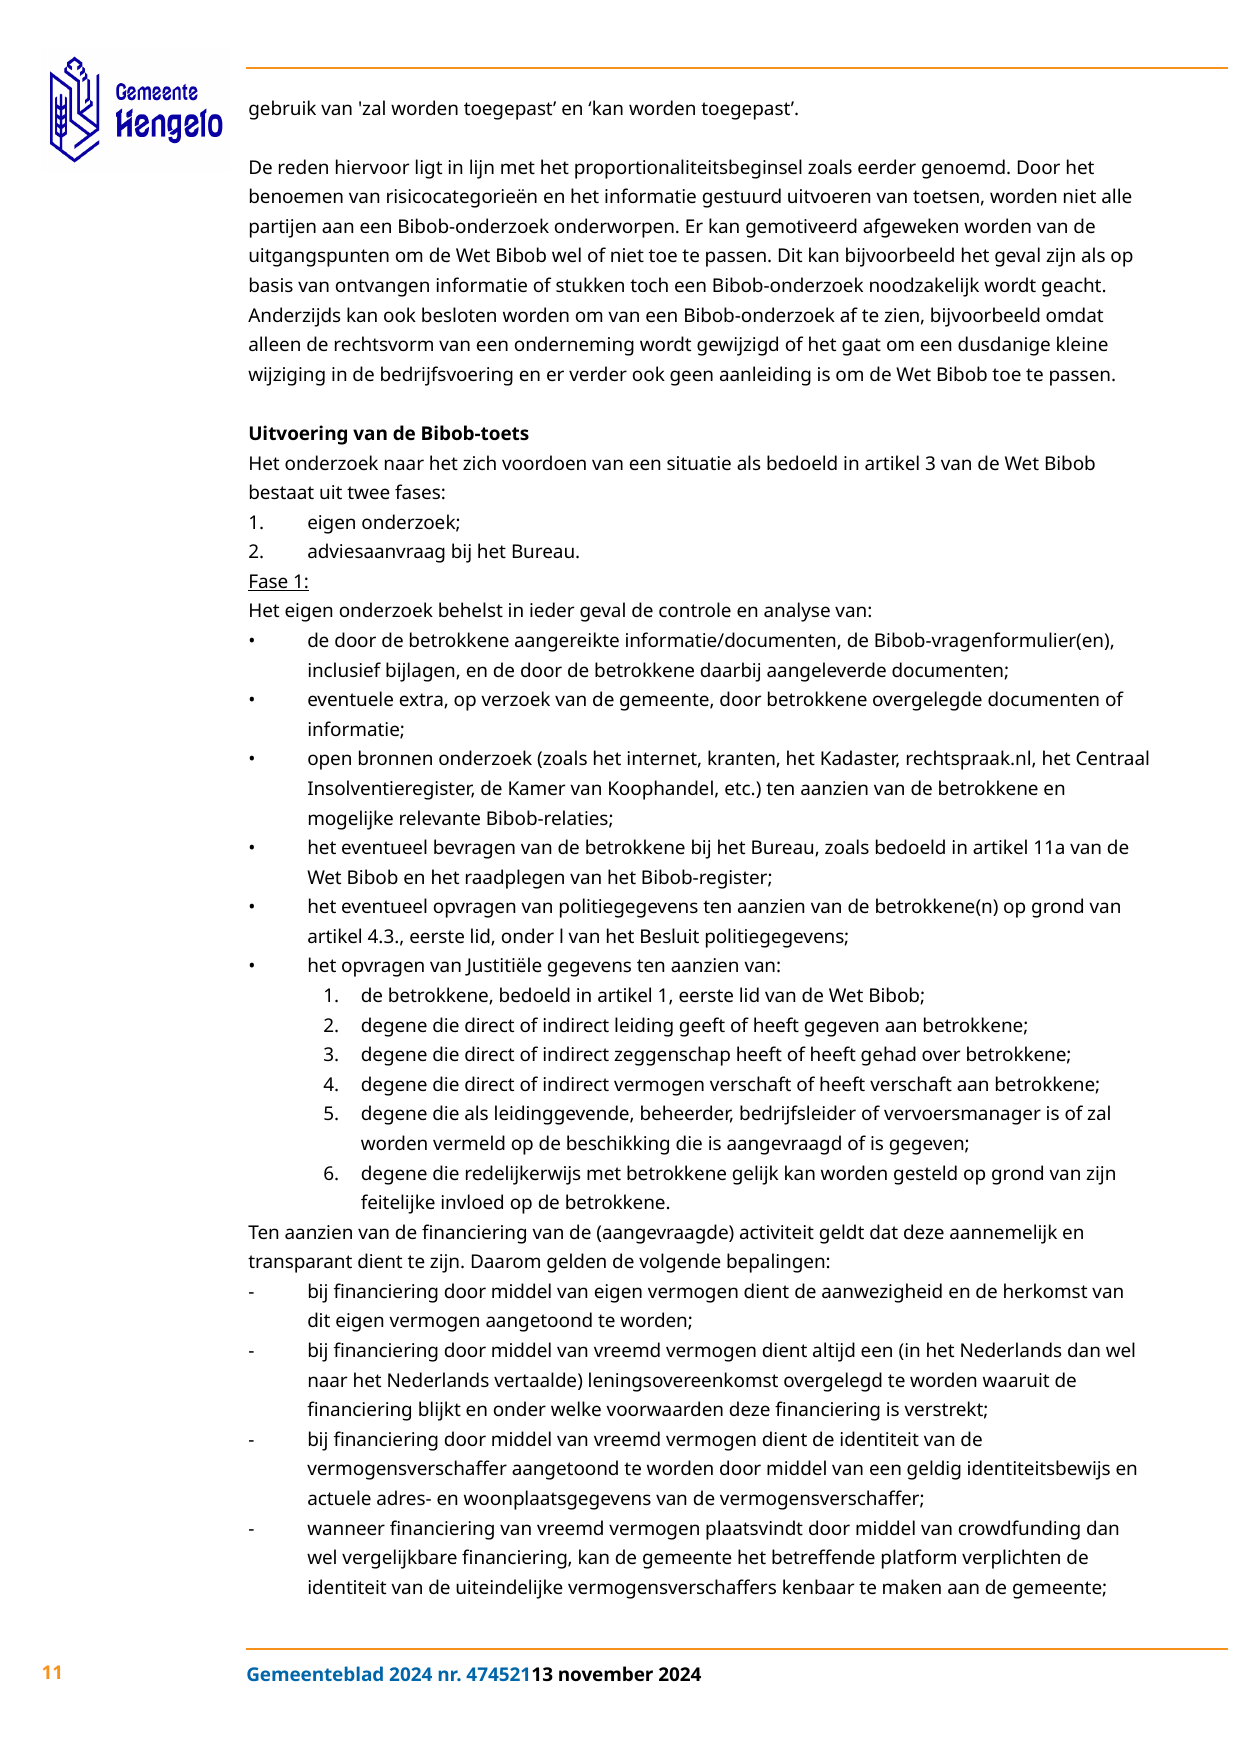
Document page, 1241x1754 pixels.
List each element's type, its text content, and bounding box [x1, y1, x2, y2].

text De reden hiervoor ligt in lijn met het proportionaliteitsbeginsel zoals eerder genoemd. Door het benoemen van risicocategorieën en het informatie gestuurd uitvoeren van toetsen, worden niet alle partijen aan een Bibob-onderzoek onderworpen. Er kan gemotiveerd afgeweken worden van de uitgangspunten om de Wet Bibob wel of niet toe te passen. Dit kan bijvoorbeeld het geval zijn als op basis van ontvangen informatie of stukken toch een Bibob-onderzoek noodzakelijk wordt geacht. Anderzijds kan ook besloten worden om van een Bibob-onderzoek af te zien, bijvoorbeeld omdat alleen de rechtsvorm van een onderneming wordt gewijzigd of het gaat om een dusdanige kleine wijziging in de bedrijfsvoering en er verder ook geen aanleiding is om de Wet Bibob toe te passen. [248, 154, 1152, 387]
list bij financiering door middel van vreemd vermogen dient altijd een (in het Nederlands dan wel naar het Nederlands vertaalde) leningsovereenkomst overgelegd te worden waaruit de financiering blijkt en onder welke voorwaarden deze financiering is verstrekt; [248, 1337, 1152, 1422]
list het eventueel bevragen van de betrokkene bij het Bureau, zoals bedoeld in artikel 11a van de Wet Bibob en het raadplegen van het Bibob-register; [248, 834, 1152, 890]
list degene die direct of indirect zeggenschap heeft of heeft gehad over betrokkene; [323, 1041, 1152, 1067]
text gebruik van 'zal worden toegepast’ en ‘kan worden toegepast’. [248, 95, 1152, 121]
list eventuele extra, op verzoek van de gemeente, door betrokkene overgelegde documenten of informatie; [248, 686, 1152, 742]
list de door de betrokkene aangereikte informatie/documenten, de Bibob-vragenformulier(en), inclusief bijlagen, en de door de betrokkene daarbij aangeleverde documenten; [248, 627, 1152, 683]
list degene die redelijkerwijs met betrokkene gelijk kan worden gesteld op grond van zijn feitelijke invloed op de betrokkene. [323, 1160, 1152, 1215]
text Het onderzoek naar het zich voordoen van een situatie als bedoeld in artikel 3 van de Wet Bibob bestaat uit twee fases: [248, 450, 1152, 505]
text Het eigen onderzoek behelst in ieder geval de controle en analyse van: [248, 598, 1152, 623]
list het opvragen van Justitiële gegevens ten aanzien van: [248, 953, 1152, 978]
list bij financiering door middel van vreemd vermogen dient de identiteit van de vermogensverschaffer aangetoond te worden door middel van een geldig identiteitsbewijs en actuele adres- en woonplaatsgegevens van de vermogensverschaffer; [248, 1426, 1152, 1511]
list eigen onderzoek; [248, 509, 1152, 535]
list wanneer financiering van vreemd vermogen plaatsvindt door middel van crowdfunding dan wel vergelijkbare financiering, kan de gemeente het betreffende platform verplichten de identiteit van de uiteindelijke vermogensverschaffers kenbaar te maken aan de gemeente; [248, 1515, 1152, 1600]
list degene die direct of indirect vermogen verschaft of heeft verschaft aan betrokkene; [323, 1071, 1152, 1097]
text Uitvoering van de Bibob-toets [248, 420, 1152, 446]
list degene die direct of indirect leiding geeft of heeft gegeven aan betrokkene; [323, 1012, 1152, 1038]
list de betrokkene, bedoeld in artikel 1, eerste lid van de Wet Bibob; [323, 982, 1152, 1008]
list adviesaanvraag bij het Bureau. [248, 538, 1152, 564]
picture [41, 47, 231, 172]
text Ten aanzien van de financiering van de (aangevraagde) activiteit geldt dat deze aannemelijk en transparant dient te zijn. Daarom gelden de volgende bepalingen: [248, 1219, 1152, 1274]
list open bronnen onderzoek (zoals het internet, kranten, het Kadaster, rechtspraak.nl, het Centraal Insolventieregister, de Kamer van Koophandel, etc.) ten aanzien van de betrokkene en mogelijke relevante Bibob-relaties; [248, 746, 1152, 831]
list degene die als leidinggevende, beheerder, bedrijfsleider of vervoersmanager is of zal worden vermeld op de beschikking die is aangevraagd of is gegeven; [323, 1101, 1152, 1156]
list het eventueel opvragen van politiegegevens ten aanzien van de betrokkene(n) op grond van artikel 4.3., eerste lid, onder l van het Besluit politiegegevens; [248, 893, 1152, 949]
list bij financiering door middel van eigen vermogen dient de aanwezigheid en de herkomst van dit eigen vermogen aangetoond te worden; [248, 1278, 1152, 1333]
text Fase 1: [248, 568, 1152, 594]
